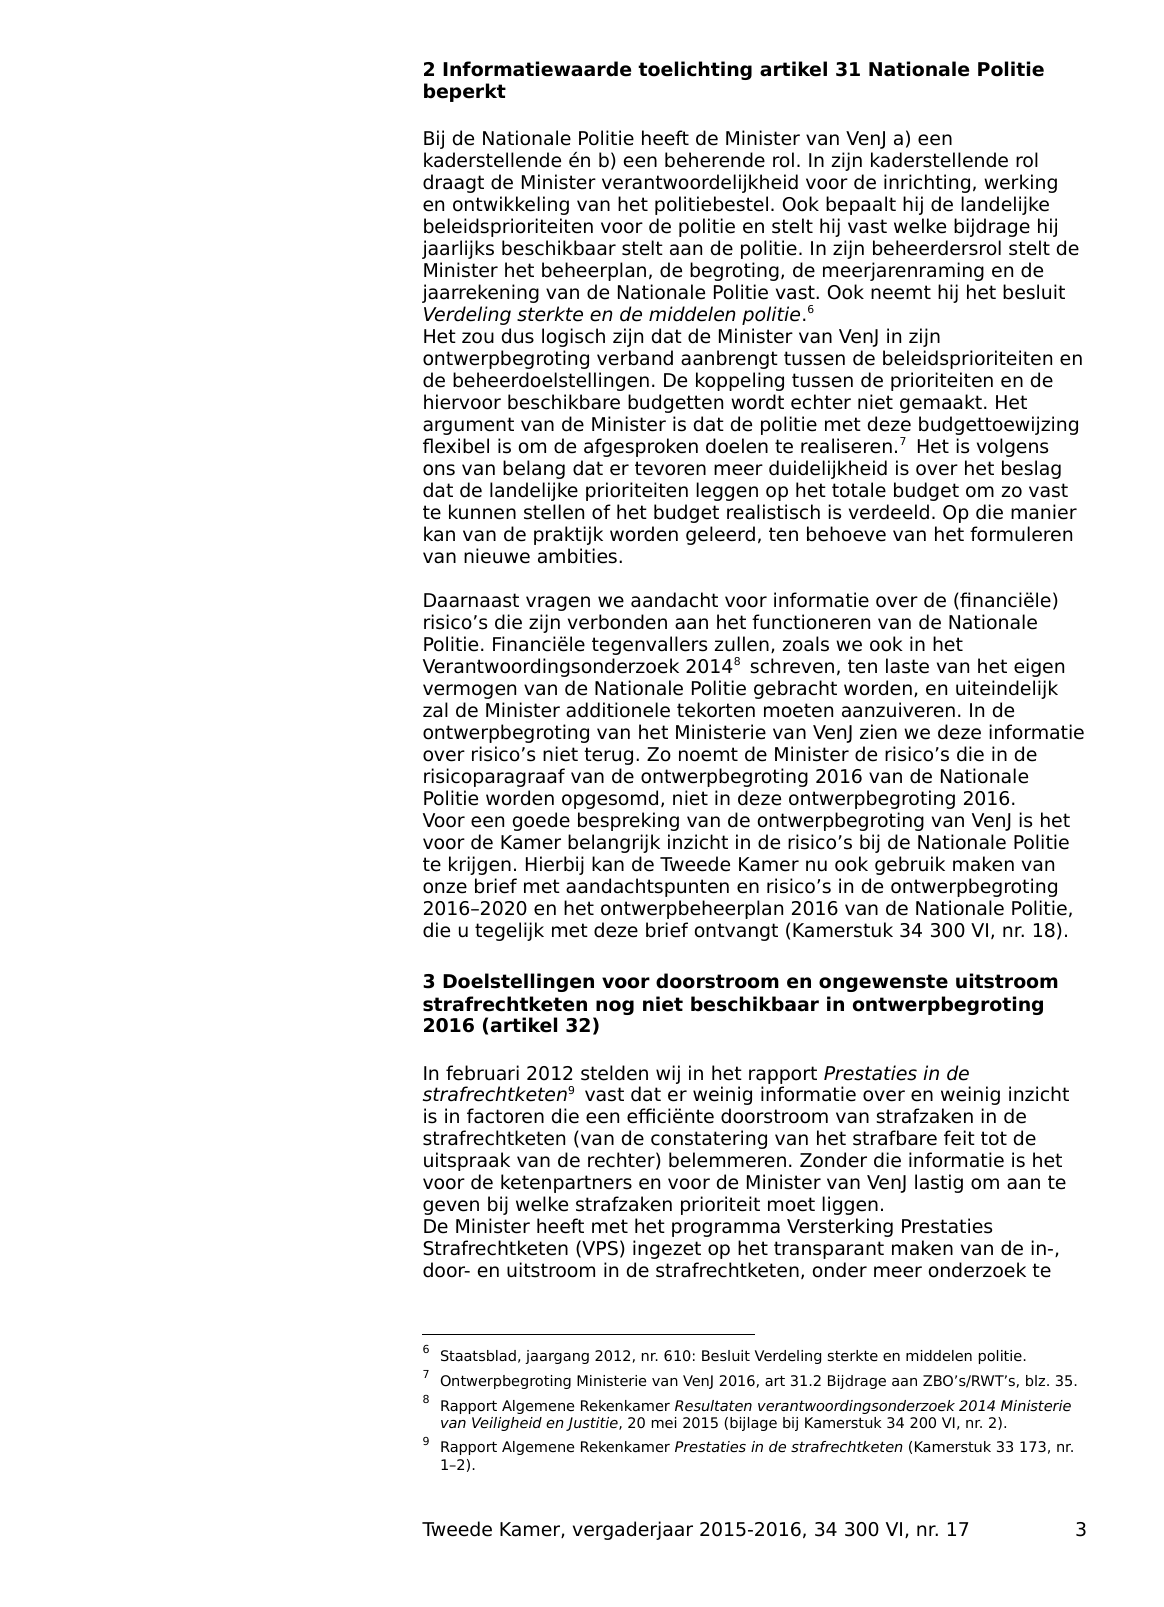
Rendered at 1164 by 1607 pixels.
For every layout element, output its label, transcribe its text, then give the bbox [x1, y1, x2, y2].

subtitle 3 Doelstellingen voor doorstroom en ongewenste uitstroom strafrechtketen nog niet beschikbaar in ontwerpbegroting 2016 (artikel 32) [422, 971, 1087, 1037]
text Voor een goede bespreking van de ontwerpbegroting van VenJ is het voor de Kamer belangrijk inzicht in de risico’s bij de Nationale Politie te krijgen. Hierbij kan de Tweede Kamer nu ook gebruik maken van onze brief met aandachtspunten en risico’s in de ontwerpbegroting 2016–2020 en het ontwerpbeheerplan 2016 van de Nationale Politie, die u tegelijk met deze brief ontvangt (Kamerstuk 34 300 VI, nr. 18). [422, 809, 1087, 941]
text Daarnaast vragen we aandacht voor informatie over de (financiële) risico’s die zijn verbonden aan het functioneren van de Nationale Politie. Financiële tegenvallers zullen, zoals we ook in het Verantwoordingsonderzoek 2014 schreven, ten laste van het eigen vermogen van de Nationale Politie gebracht worden, en uiteindelijk zal de Minister additionele tekorten moeten aanzuiveren. In de ontwerpbegroting van het Ministerie van VenJ zien we deze informatie over risico’s niet terug. Zo noemt de Minister de risico’s die in de risicoparagraaf van de ontwerpbegroting 2016 van de Nationale Politie worden opgesomd, niet in deze ontwerpbegroting 2016. [422, 590, 1087, 809]
text Het zou dus logisch zijn dat de Minister van VenJ in zijn ontwerpbegroting verband aanbrengt tussen de beleidsprioriteiten en de beheerdoelstellingen. De koppeling tussen de prioriteiten en de hiervoor beschikbare budgetten wordt echter niet gemaakt. Het argument van de Minister is dat de politie met deze budgettoewijzing flexibel is om de afgesproken doelen te realiseren. Het is volgens ons van belang dat er tevoren meer duidelijkheid is over het beslag dat de landelijke prioriteiten leggen op het totale budget om zo vast te kunnen stellen of het budget realistisch is verdeeld. Op die manier kan van de praktijk worden geleerd, ten behoeve van het formuleren van nieuwe ambities. [422, 326, 1087, 568]
text In februari 2012 stelden wij in het rapport Prestaties in de strafrechtketen vast dat er weinig informatie over en weinig inzicht is in factoren die een efficiënte doorstroom van strafzaken in de strafrechtketen (van de constatering van het strafbare feit tot de uitspraak van de rechter) belemmeren. Zonder die informatie is het voor de ketenpartners en voor de Minister van VenJ lastig om aan te geven bij welke strafzaken prioriteit moet liggen. [422, 1062, 1087, 1216]
text Staatsblad, jaargang 2012, nr. 610: Besluit Verdeling sterkte en middelen politie. [422, 1343, 1087, 1366]
text De Minister heeft met het programma Versterking Prestaties Strafrechtketen (VPS) ingezet op het transparant maken van de in-, door- en uitstroom in de strafrechtketen, onder meer onderzoek te [422, 1216, 1087, 1282]
subtitle 2 Informatiewaarde toelichting artikel 31 Nationale Politie beperkt [422, 59, 1087, 103]
text Bij de Nationale Politie heeft de Minister van VenJ a) een kaderstellende én b) een beherende rol. In zijn kaderstellende rol draagt de Minister verantwoordelijkheid voor de inrichting, werking en ontwikkeling van het politiebestel. Ook bepaalt hij de landelijke beleidsprioriteiten voor de politie en stelt hij vast welke bijdrage hij jaarlijks beschikbaar stelt aan de politie. In zijn beheerdersrol stelt de Minister het beheerplan, de begroting, de meerjarenraming en de jaarrekening van de Nationale Politie vast. Ook neemt hij het besluit Verdeling sterkte en de middelen politie. [422, 128, 1087, 326]
text Ontwerpbegroting Ministerie van VenJ 2016, art 31.2 Bijdrage aan ZBO’s/RWT’s, blz. 35. [422, 1368, 1087, 1391]
text Rapport Algemene Rekenkamer Prestaties in de strafrechtketen (Kamerstuk 33 173, nr. 1–2). [422, 1435, 1087, 1474]
text Rapport Algemene Rekenkamer Resultaten verantwoordingsonderzoek 2014 Ministerie van Veiligheid en Justitie, 20 mei 2015 (bijlage bij Kamerstuk 34 200 VI, nr. 2). [422, 1393, 1087, 1432]
